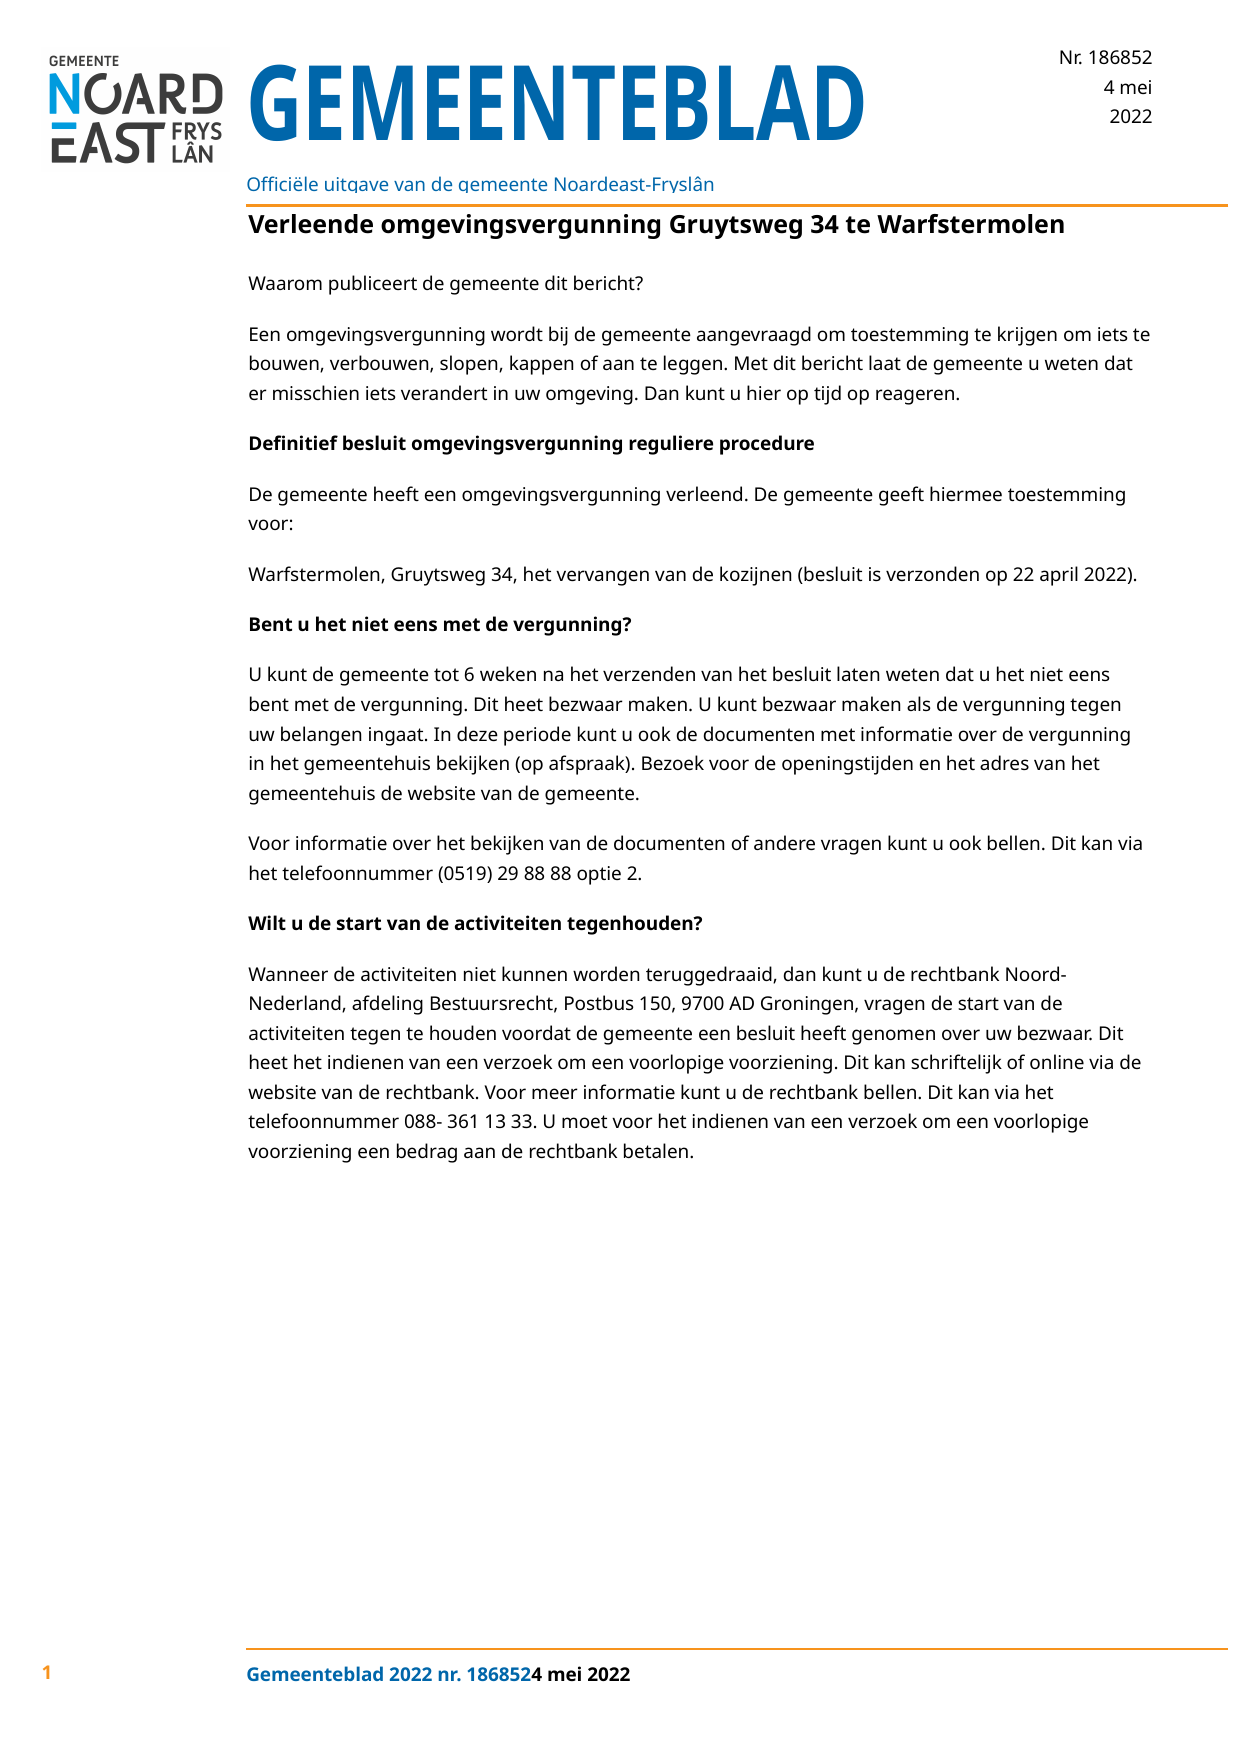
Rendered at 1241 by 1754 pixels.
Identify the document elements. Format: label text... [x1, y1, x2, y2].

text Wilt u de start van de activiteiten tegenhouden? [248, 910, 1152, 936]
text Wanneer de activiteiten niet kunnen worden teruggedraaid, dan kunt u de rechtbank Noord-Nederland, afdeling Bestuursrecht, Postbus 150, 9700 AD Groningen, vragen de start van de activiteiten tegen te houden voordat de gemeente een besluit heeft genomen over uw bezwaar. Dit heet het indienen van een verzoek om een voorlopige voorziening. Dit kan schriftelijk of online via de website van de rechtbank. Voor meer informatie kunt u de rechtbank bellen. Dit kan via het telefoonnummer 088- 361 13 33. U moet voor het indienen van een verzoek om een voorlopige voorziening een bedrag aan de rechtbank betalen. [248, 961, 1152, 1164]
text Definitief besluit omgevingsvergunning reguliere procedure [248, 430, 1152, 456]
picture [41, 47, 231, 172]
text Voor informatie over het bekijken van de documenten of andere vragen kunt u ook bellen. Dit kan via het telefoonnummer (0519) 29 88 88 optie 2. [248, 830, 1152, 886]
text Verleende omgevingsvergunning Gruytsweg 34 te Warfstermolen [248, 207, 1152, 241]
text Waarom publiceert de gemeente dit bericht? [248, 270, 1152, 296]
text U kunt de gemeente tot 6 weken na het verzenden van het besluit laten weten dat u het niet eens bent met de vergunning. Dit heet bezwaar maken. U kunt bezwaar maken als de vergunning tegen uw belangen ingaat. In deze periode kunt u ook de documenten met informatie over de vergunning in het gemeentehuis bekijken (op afspraak). Bezoek voor de openingstijden en het adres van het gemeentehuis de website van de gemeente. [248, 662, 1152, 806]
text De gemeente heeft een omgevingsvergunning verleend. De gemeente geeft hiermee toestemming voor: [248, 481, 1152, 536]
text Een omgevingsvergunning wordt bij de gemeente aangevraagd om toestemming te krijgen om iets te bouwen, verbouwen, slopen, kappen of aan te leggen. Met dit bericht laat de gemeente u weten dat er misschien iets verandert in uw omgeving. Dan kunt u hier op tijd op reageren. [248, 321, 1152, 406]
text Warfstermolen, Gruytsweg 34, het vervangen van de kozijnen (besluit is verzonden op 22 april 2022). [248, 561, 1152, 586]
text Bent u het niet eens met de vergunning? [248, 611, 1152, 637]
